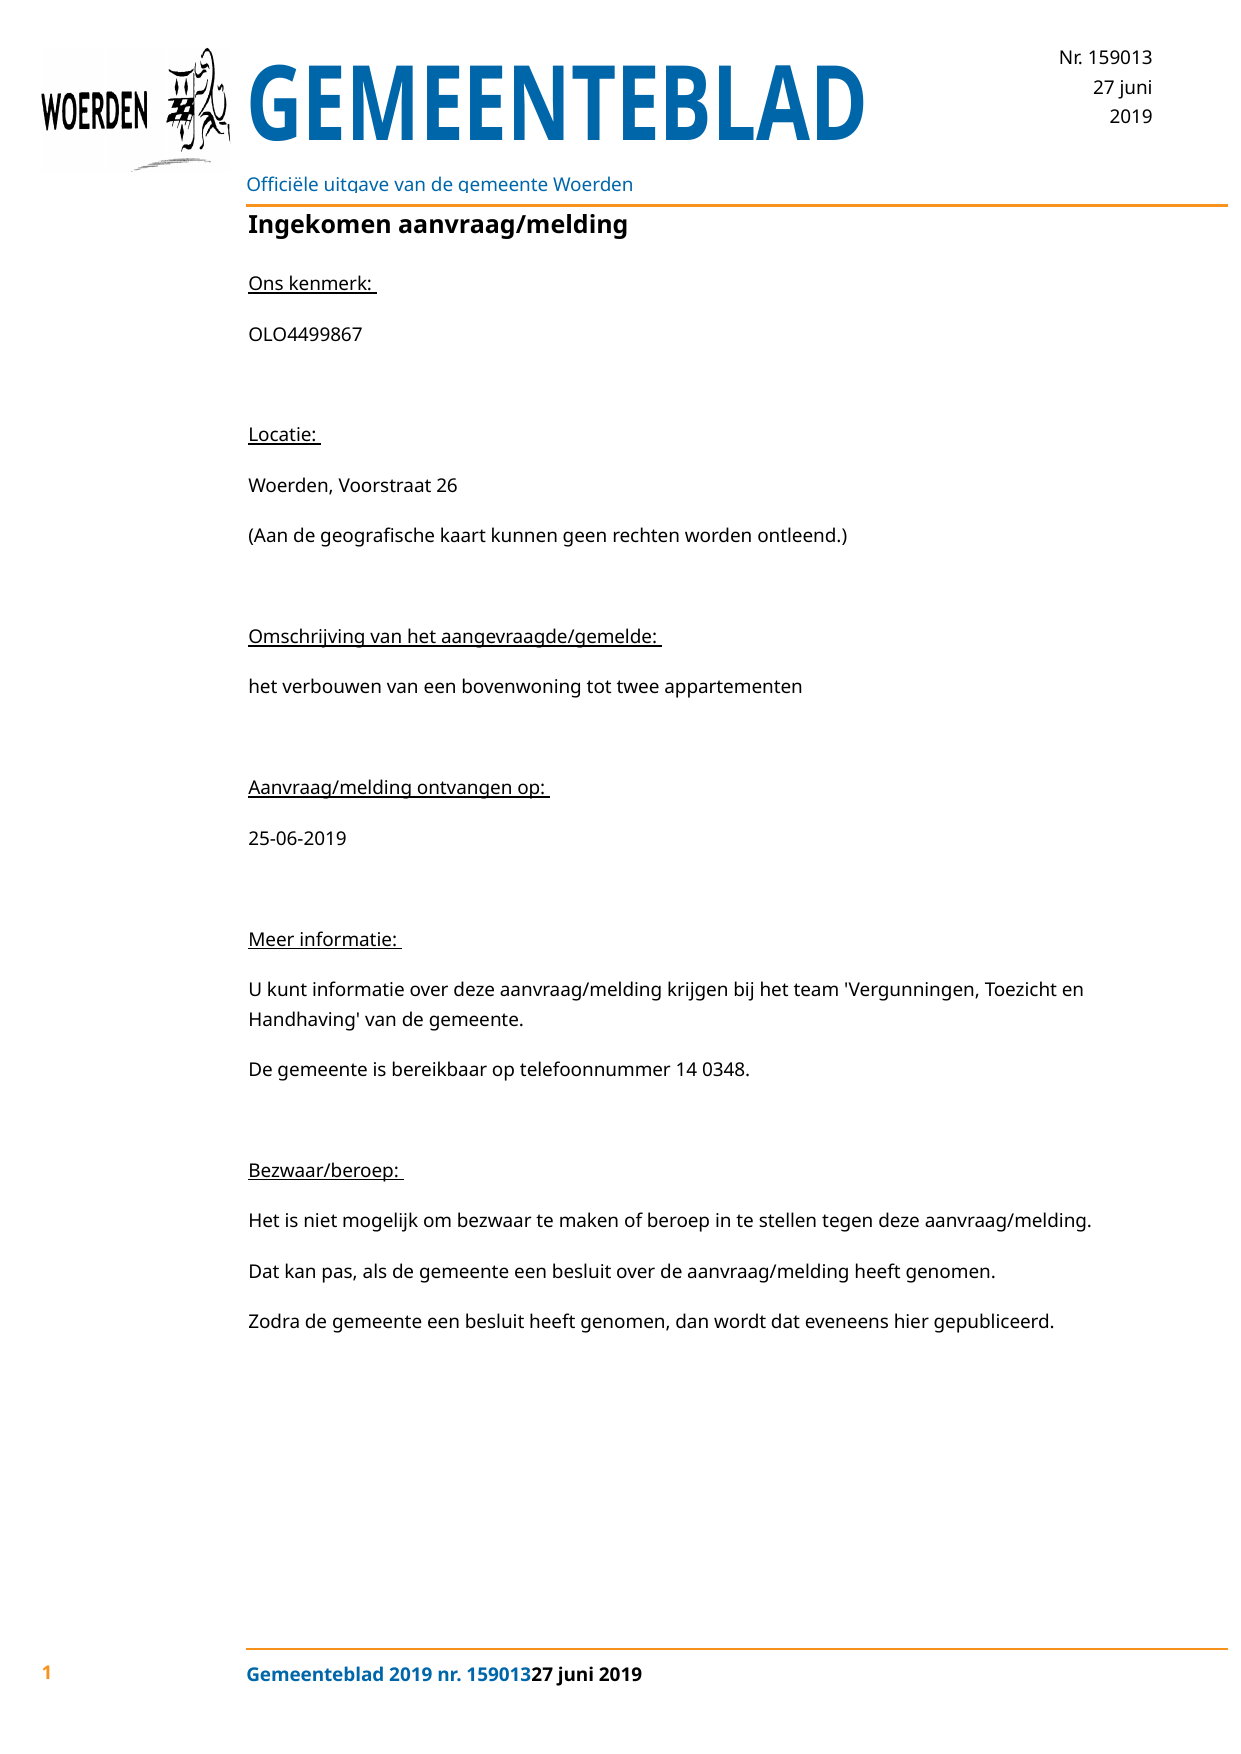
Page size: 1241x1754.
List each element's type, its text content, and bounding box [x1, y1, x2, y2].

text Aanvraag/melding ontvangen op: [248, 774, 1152, 800]
text 25-06-2019 [248, 825, 1152, 851]
text De gemeente is bereikbaar op telefoonnummer 14 0348. [248, 1056, 1152, 1082]
text het verbouwen van een bovenwoning tot twee appartementen [248, 674, 1152, 699]
text Meer informatie: [248, 926, 1152, 951]
text Zodra de gemeente een besluit heeft genomen, dan wordt dat eveneens hier gepubliceerd. [248, 1308, 1152, 1334]
text Omschrijving van het aangevraagde/gemelde: [248, 623, 1152, 649]
text Locatie: [248, 422, 1152, 447]
text (Aan de geografische kaart kunnen geen rechten worden ontleend.) [248, 522, 1152, 548]
text Het is niet mogelijk om bezwaar te maken of beroep in te stellen tegen deze aanvraag/melding. [248, 1207, 1152, 1233]
text Ons kenmerk: [248, 270, 1152, 296]
picture [41, 47, 231, 172]
text Bezwaar/beroep: [248, 1157, 1152, 1183]
text OLO4499867 [248, 321, 1152, 346]
text U kunt informatie over deze aanvraag/melding krijgen bij het team 'Vergunningen, Toezicht en Handhaving' van de gemeente. [248, 976, 1152, 1031]
text Dat kan pas, als de gemeente een besluit over de aanvraag/melding heeft genomen. [248, 1258, 1152, 1283]
text Woerden, Voorstraat 26 [248, 472, 1152, 498]
text Ingekomen aanvraag/melding [248, 207, 1152, 241]
